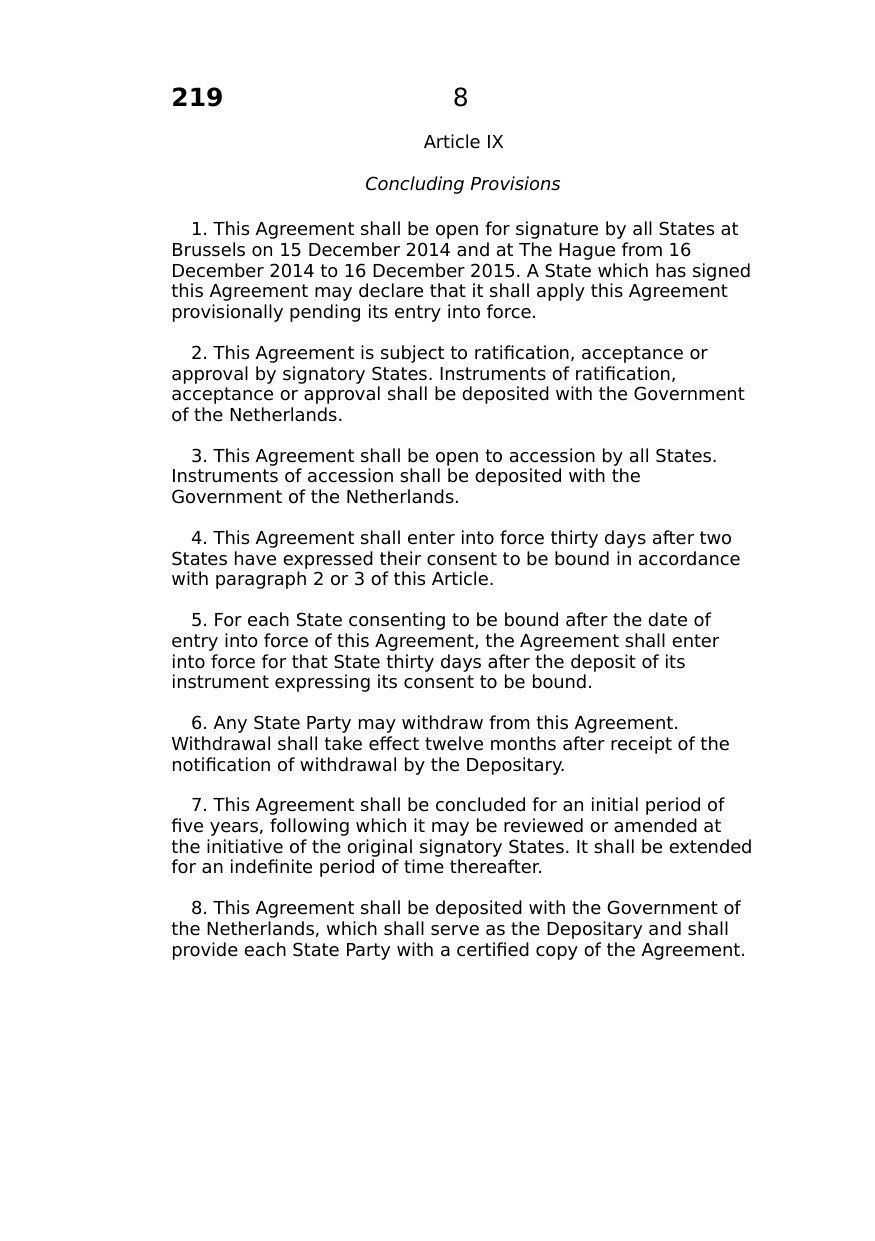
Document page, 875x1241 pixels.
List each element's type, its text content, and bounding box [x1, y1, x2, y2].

subtitle Article IX Concluding Provisions [171, 132, 756, 194]
text 6. Any State Party may withdraw from this Agreement. Withdrawal shall take effect twelve months after receipt of the notification of withdrawal by the Depositary. [171, 713, 756, 775]
text 1. This Agreement shall be open for signature by all States at Brussels on 15 December 2014 and at The Hague from 16 December 2014 to 16 December 2015. A State which has signed this Agreement may declare that it shall apply this Agreement provisionally pending its entry into force. [171, 219, 756, 323]
text 8. This Agreement shall be deposited with the Government of the Netherlands, which shall serve as the Depositary and shall provide each State Party with a certified copy of the Agreement. [171, 898, 756, 960]
text 2. This Agreement is subject to ratification, acceptance or approval by signatory States. Instruments of ratification, acceptance or approval shall be deposited with the Government of the Netherlands. [171, 343, 756, 426]
text 3. This Agreement shall be open to accession by all States. Instruments of accession shall be deposited with the Government of the Netherlands. [171, 446, 756, 508]
text 4. This Agreement shall enter into force thirty days after two States have expressed their consent to be bound in accordance with paragraph 2 or 3 of this Article. [171, 528, 756, 590]
text 7. This Agreement shall be concluded for an initial period of five years, following which it may be reviewed or amended at the initiative of the original signatory States. It shall be extended for an indefinite period of time thereafter. [171, 795, 756, 878]
text 5. For each State consenting to be bound after the date of entry into force of this Agreement, the Agreement shall enter into force for that State thirty days after the deposit of its instrument expressing its consent to be bound. [171, 610, 756, 693]
